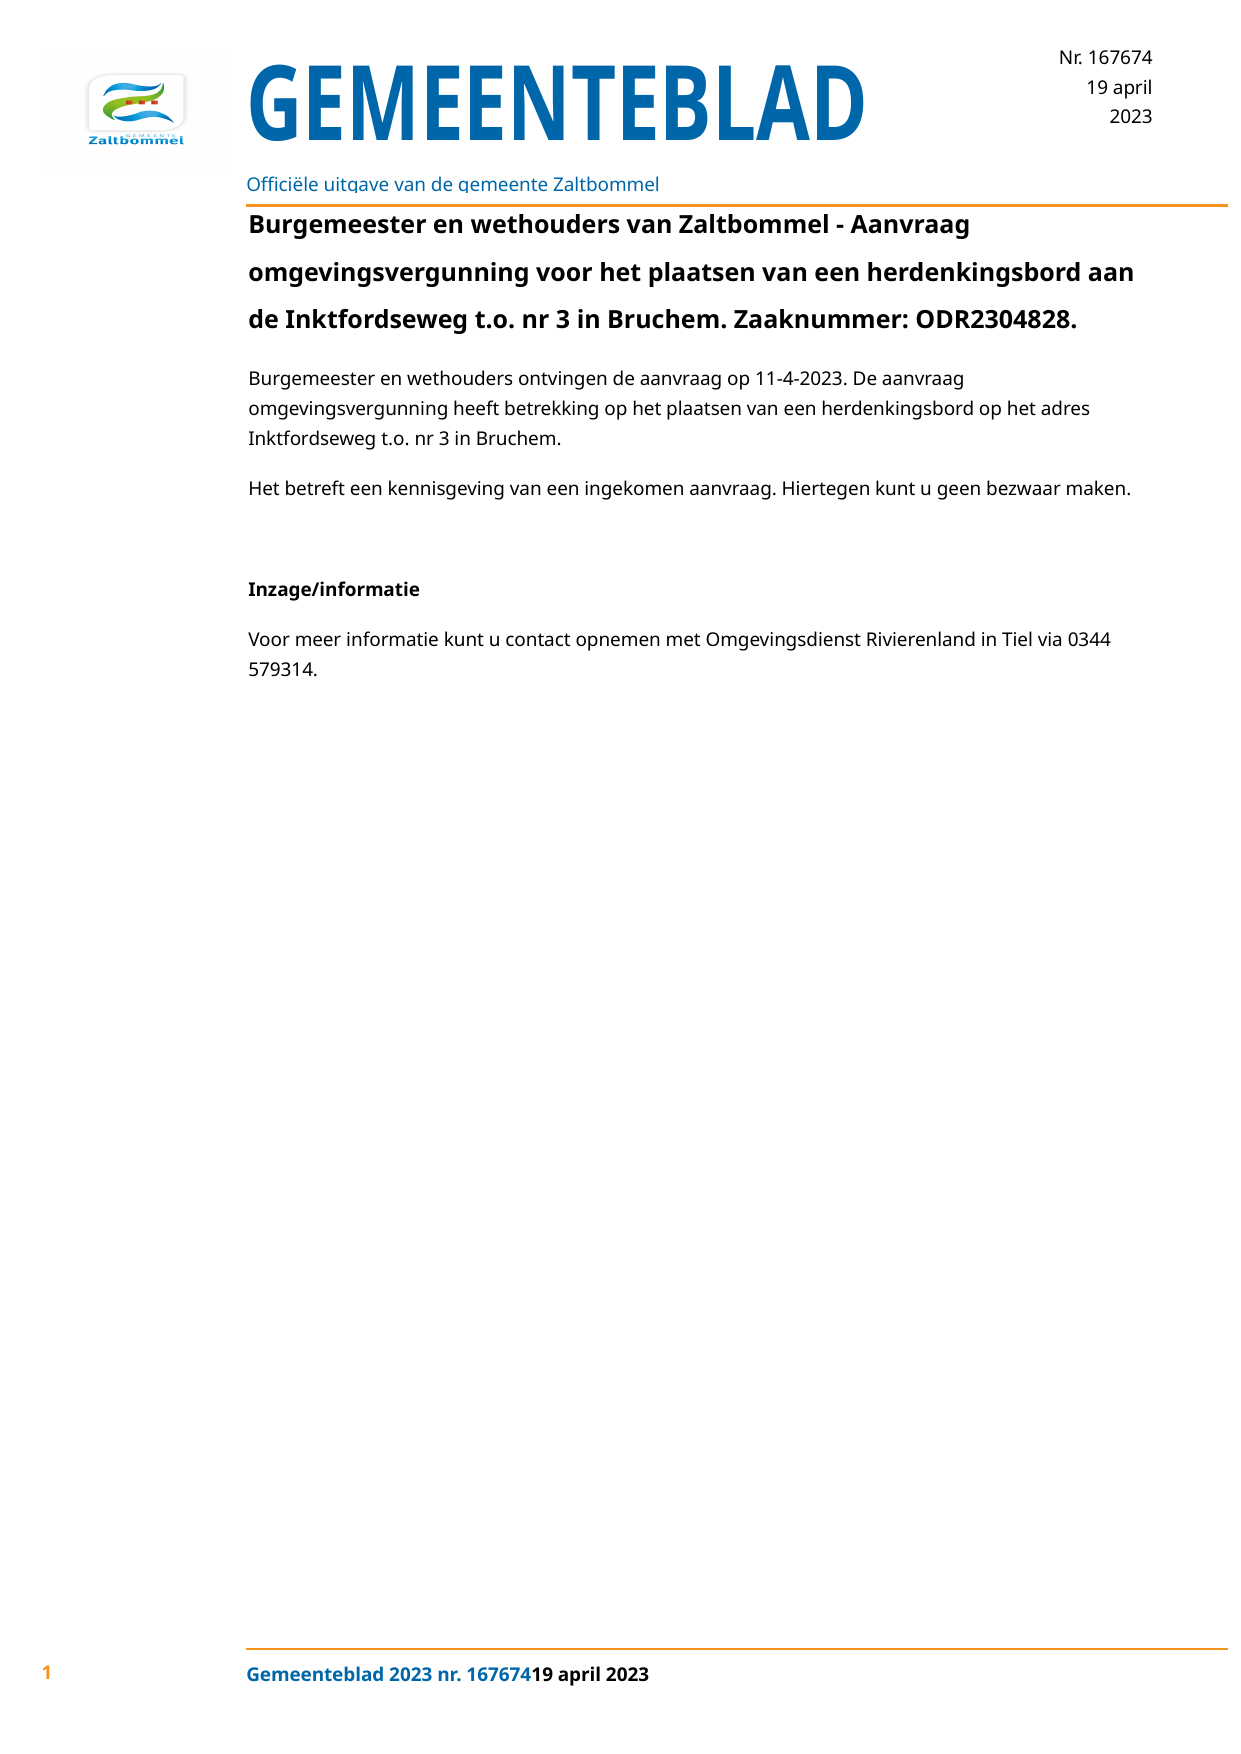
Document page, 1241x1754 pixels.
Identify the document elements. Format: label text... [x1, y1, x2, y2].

picture [41, 47, 231, 172]
text Voor meer informatie kunt u contact opnemen met Omgevingsdienst Rivierenland in Tiel via 0344 579314. [248, 626, 1152, 682]
text Burgemeester en wethouders ontvingen de aanvraag op 11-4-2023. De aanvraag omgevingsvergunning heeft betrekking op het plaatsen van een herdenkingsbord op het adres Inktfordseweg t.o. nr 3 in Bruchem. [248, 366, 1152, 450]
text Inzage/informatie [248, 576, 1152, 602]
text Burgemeester en wethouders van Zaltbommel - Aanvraag omgevingsvergunning voor het plaatsen van een herdenkingsbord aan de Inktfordseweg t.o. nr 3 in Bruchem. Zaaknummer: ODR2304828. [248, 207, 1152, 336]
text Het betreft een kennisgeving van een ingekomen aanvraag. Hiertegen kunt u geen bezwaar maken. [248, 475, 1152, 501]
